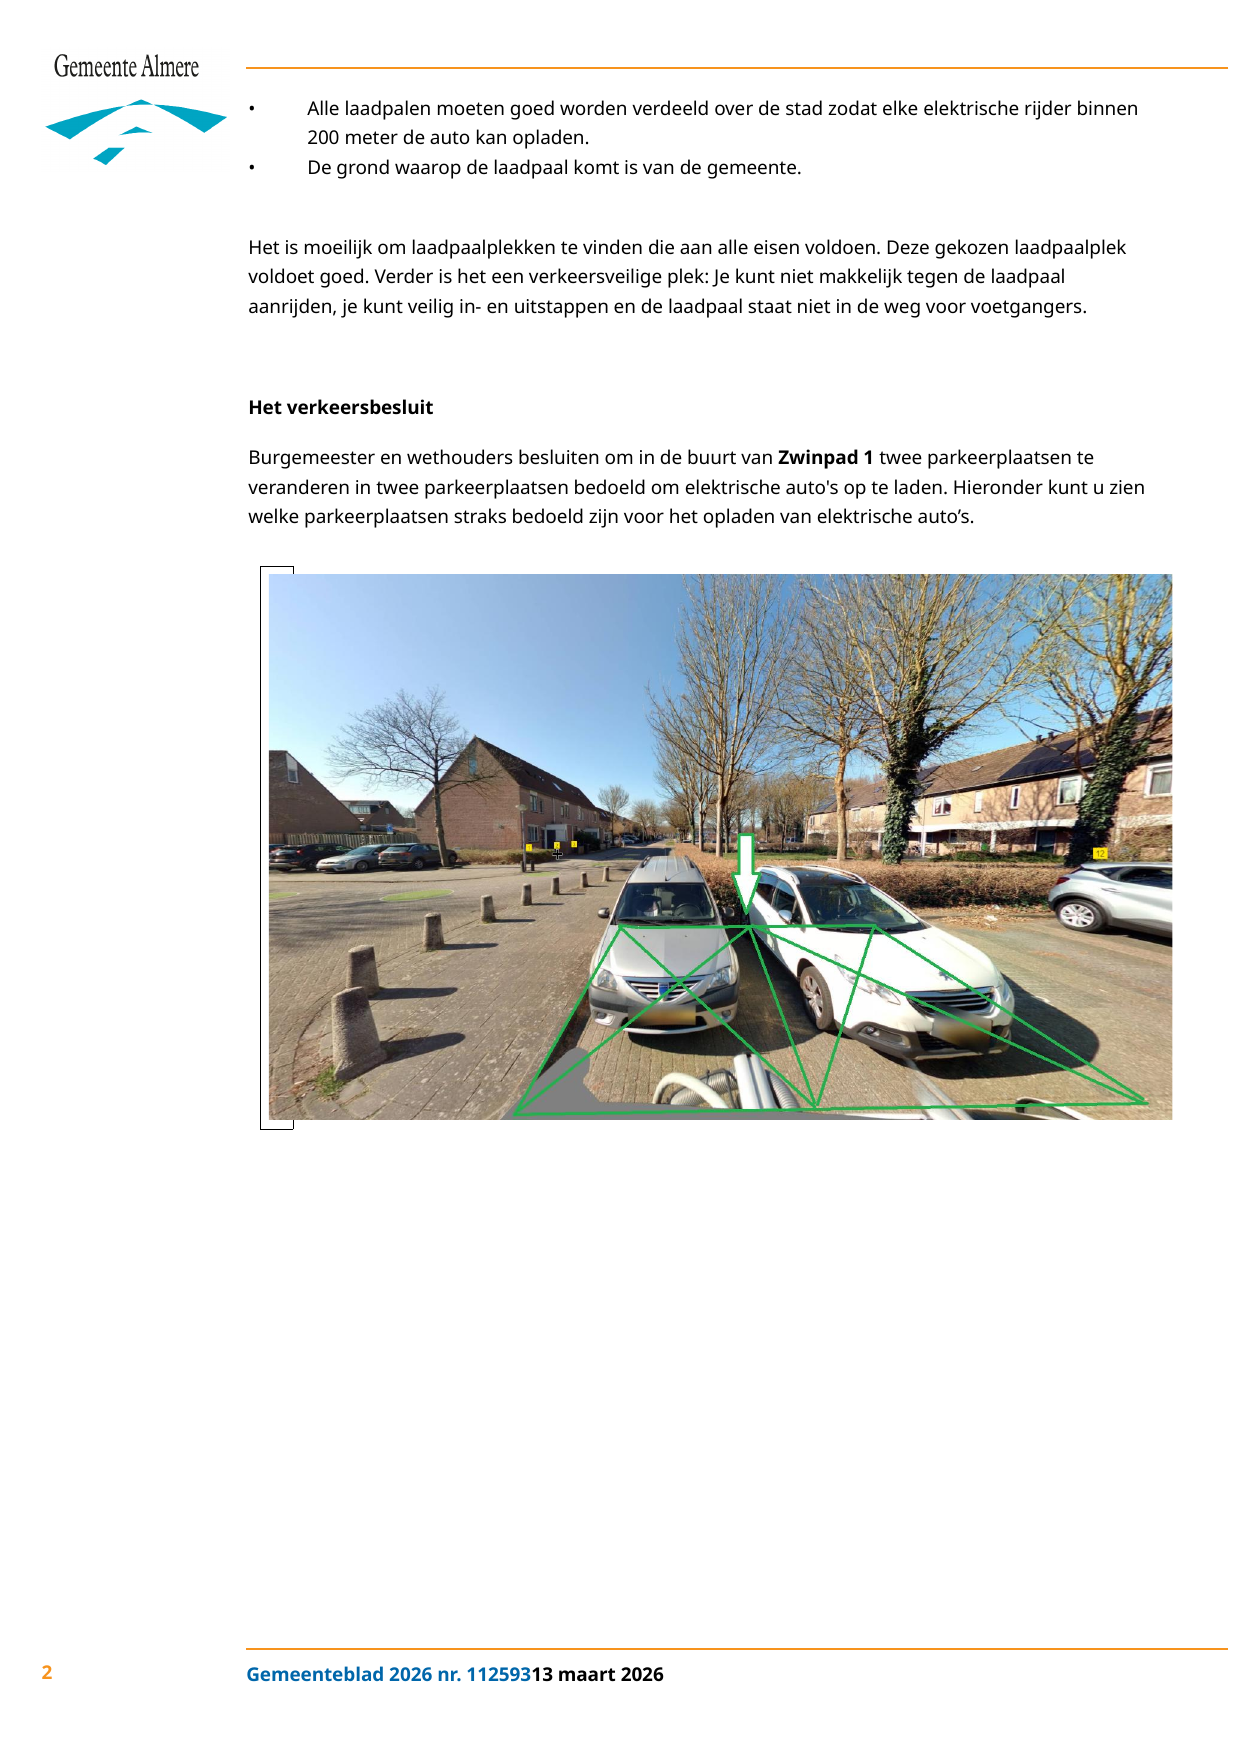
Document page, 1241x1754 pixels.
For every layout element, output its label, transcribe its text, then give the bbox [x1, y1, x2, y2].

picture [268, 574, 1173, 1120]
list Alle laadpalen moeten goed worden verdeeld over de stad zodat elke elektrische rijder binnen 200 meter de auto kan opladen. [248, 95, 1152, 150]
text Het verkeersbesluit [248, 394, 1152, 420]
picture [41, 47, 231, 172]
list De grond waarop de laadpaal komt is van de gemeente. [248, 154, 1152, 180]
text Burgemeester en wethouders besluiten om in de buurt van Zwinpad 1 twee parkeerplaatsen te veranderen in twee parkeerplaatsen bedoeld om elektrische auto's op te laden. Hieronder kunt u zien welke parkeerplaatsen straks bedoeld zijn voor het opladen van elektrische auto’s. [248, 444, 1152, 529]
text Het is moeilijk om laadpaalplekken te vinden die aan alle eisen voldoen. Deze gekozen laadpaalplek voldoet goed. Verder is het een verkeersveilige plek: Je kunt niet makkelijk tegen de laadpaal aanrijden, je kunt veilig in- en uitstappen en de laadpaal staat niet in de weg voor voetgangers. [248, 234, 1152, 319]
